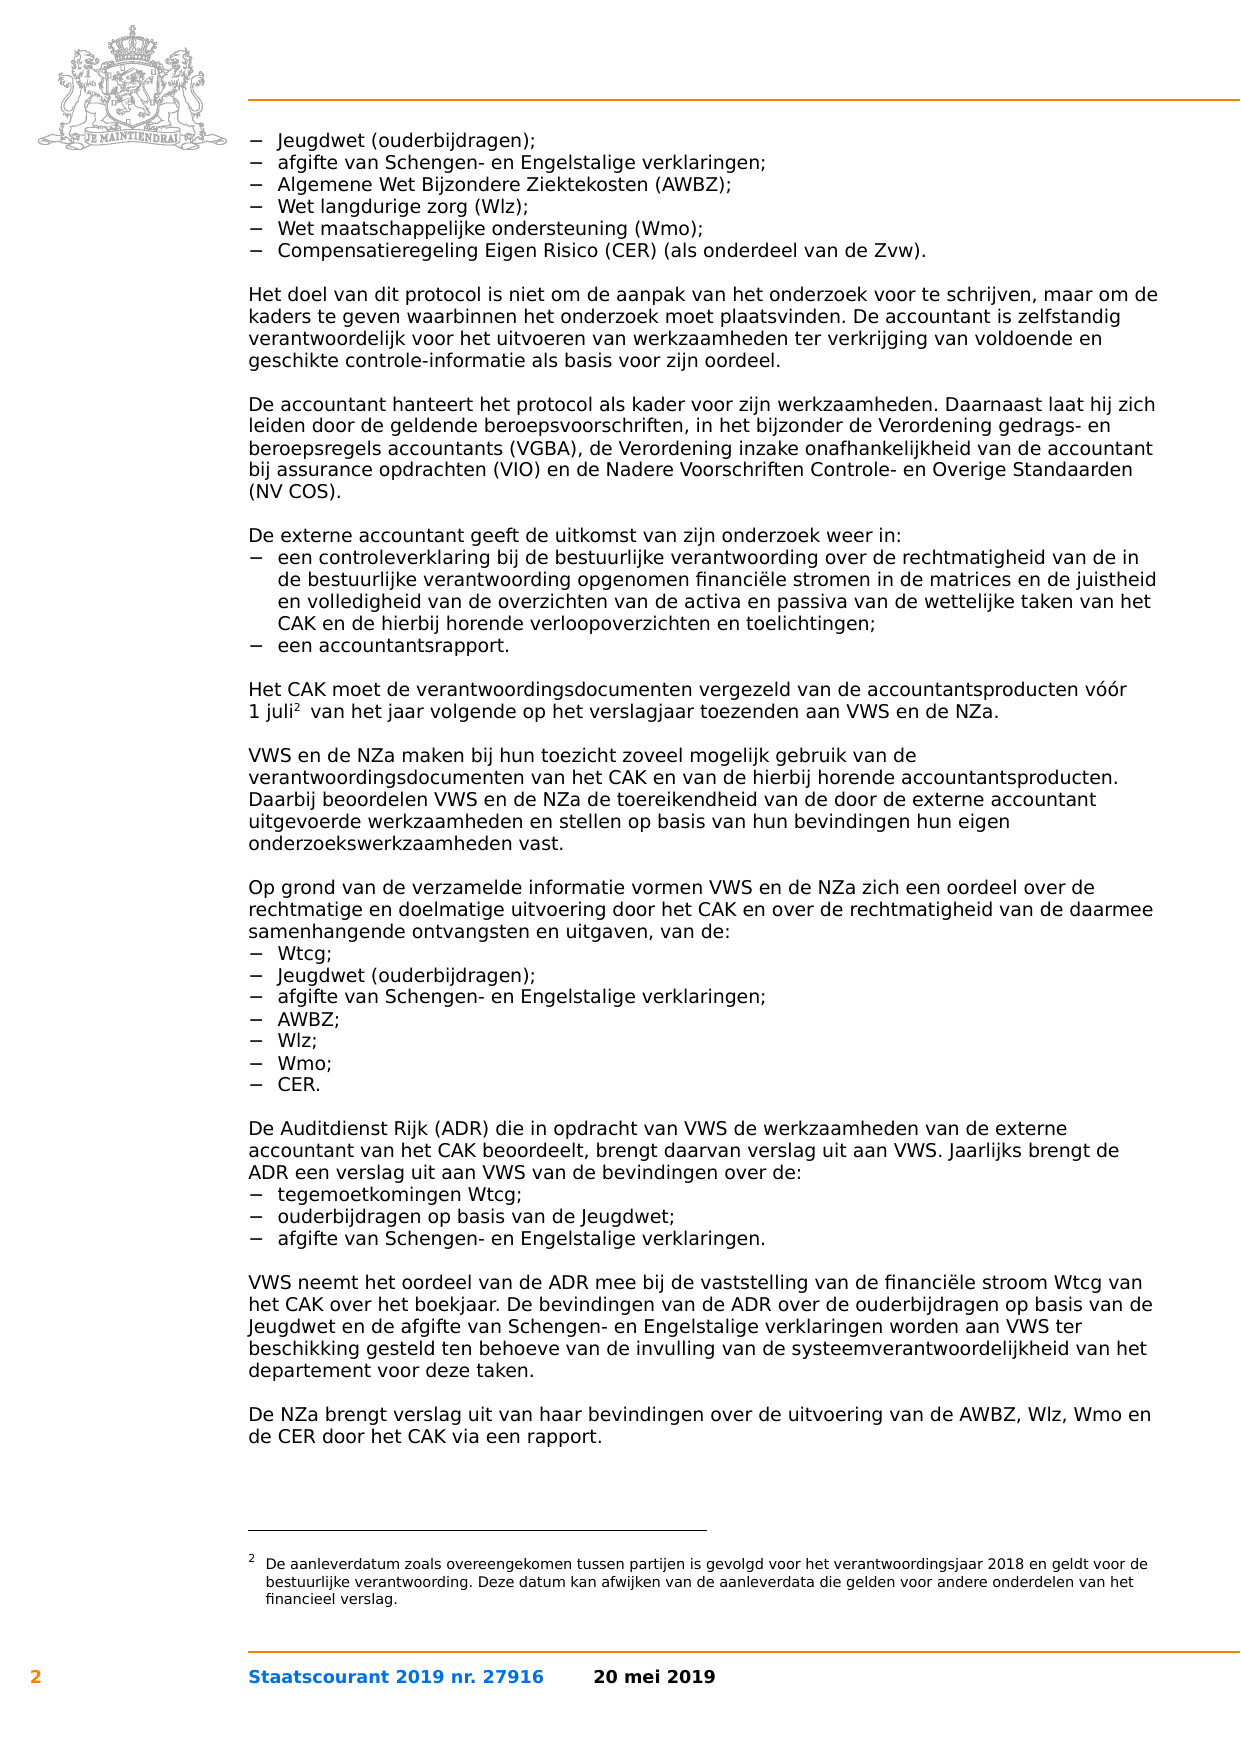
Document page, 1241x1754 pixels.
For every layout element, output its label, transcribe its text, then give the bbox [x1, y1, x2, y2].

text − Wet maatschappelijke ondersteuning (Wmo); [248, 218, 1163, 240]
text − CER. [248, 1074, 1163, 1096]
text − AWBZ; [248, 1008, 1163, 1030]
text − Wtcg; [248, 942, 1163, 964]
text De NZa brengt verslag uit van haar bevindingen over de uitvoering van de AWBZ, Wlz, Wmo en de CER door het CAK via een rapport. [248, 1404, 1163, 1448]
text − Wmo; [248, 1052, 1163, 1074]
text VWS en de NZa maken bij hun toezicht zoveel mogelijk gebruik van de verantwoordingsdocumenten van het CAK en van de hierbij horende accountantsproducten. Daarbij beoordelen VWS en de NZa de toereikendheid van de door de externe accountant uitgevoerde werkzaamheden en stellen op basis van hun bevindingen hun eigen onderzoekswerkzaamheden vast. [248, 745, 1163, 855]
text − Wet langdurige zorg (Wlz); [248, 196, 1163, 218]
text De aanleverdatum zoals overeengekomen tussen partijen is gevolgd voor het verantwoordingsjaar 2018 en geldt voor de bestuurlijke verantwoording. Deze datum kan afwijken van de aanleverdata die gelden voor andere onderdelen van het financieel verslag. [248, 1552, 1163, 1608]
text − afgifte van Schengen- en Engelstalige verklaringen. [248, 1228, 1163, 1250]
text − afgifte van Schengen- en Engelstalige verklaringen; [248, 152, 1163, 174]
text − een controleverklaring bij de bestuurlijke verantwoording over de rechtmatigheid van de in de bestuurlijke verantwoording opgenomen financiële stromen in de matrices en de juistheid en volledigheid van de overzichten van de activa en passiva van de wettelijke taken van het CAK en de hierbij horende verloopoverzichten en toelichtingen; [248, 547, 1163, 635]
text Het CAK moet de verantwoordingsdocumenten vergezeld van de accountantsproducten vóór 1 juli van het jaar volgende op het verslagjaar toezenden aan VWS en de NZa. [248, 679, 1163, 723]
text − Jeugdwet (ouderbijdragen); [248, 964, 1163, 986]
text − ouderbijdragen op basis van de Jeugdwet; [248, 1206, 1163, 1228]
text De Auditdienst Rijk (ADR) die in opdracht van VWS de werkzaamheden van de externe accountant van het CAK beoordeelt, brengt daarvan verslag uit aan VWS. Jaarlijks brengt de ADR een verslag uit aan VWS van de bevindingen over de: [248, 1118, 1163, 1184]
text De externe accountant geeft de uitkomst van zijn onderzoek weer in: [248, 525, 1163, 547]
text Op grond van de verzamelde informatie vormen VWS en de NZa zich een oordeel over de rechtmatige en doelmatige uitvoering door het CAK en over de rechtmatigheid van de daarmee samenhangende ontvangsten en uitgaven, van de: [248, 877, 1163, 942]
text − Wlz; [248, 1030, 1163, 1052]
text − een accountantsrapport. [248, 635, 1163, 657]
text VWS neemt het oordeel van de ADR mee bij de vaststelling van de financiële stroom Wtcg van het CAK over het boekjaar. De bevindingen van de ADR over de ouderbijdragen op basis van de Jeugdwet en de afgifte van Schengen- en Engelstalige verklaringen worden aan VWS ter beschikking gesteld ten behoeve van de invulling van de systeemverantwoordelijkheid van het departement voor deze taken. [248, 1272, 1163, 1382]
text − afgifte van Schengen- en Engelstalige verklaringen; [248, 986, 1163, 1008]
picture [38, 25, 227, 150]
text − Jeugdwet (ouderbijdragen); [248, 130, 1163, 152]
text − Compensatieregeling Eigen Risico (CER) (als onderdeel van de Zvw). [248, 240, 1163, 262]
text − Algemene Wet Bijzondere Ziektekosten (AWBZ); [248, 174, 1163, 196]
text Het doel van dit protocol is niet om de aanpak van het onderzoek voor te schrijven, maar om de kaders te geven waarbinnen het onderzoek moet plaatsvinden. De accountant is zelfstandig verantwoordelijk voor het uitvoeren van werkzaamheden ter verkrijging van voldoende en geschikte controle-informatie als basis voor zijn oordeel. [248, 284, 1163, 372]
text − tegemoetkomingen Wtcg; [248, 1184, 1163, 1206]
text De accountant hanteert het protocol als kader voor zijn werkzaamheden. Daarnaast laat hij zich leiden door de geldende beroepsvoorschriften, in het bijzonder de Verordening gedrags- en beroepsregels accountants (VGBA), de Verordening inzake onafhankelijkheid van de accountant bij assurance opdrachten (VIO) en de Nadere Voorschriften Controle- en Overige Standaarden (NV COS). [248, 393, 1163, 503]
